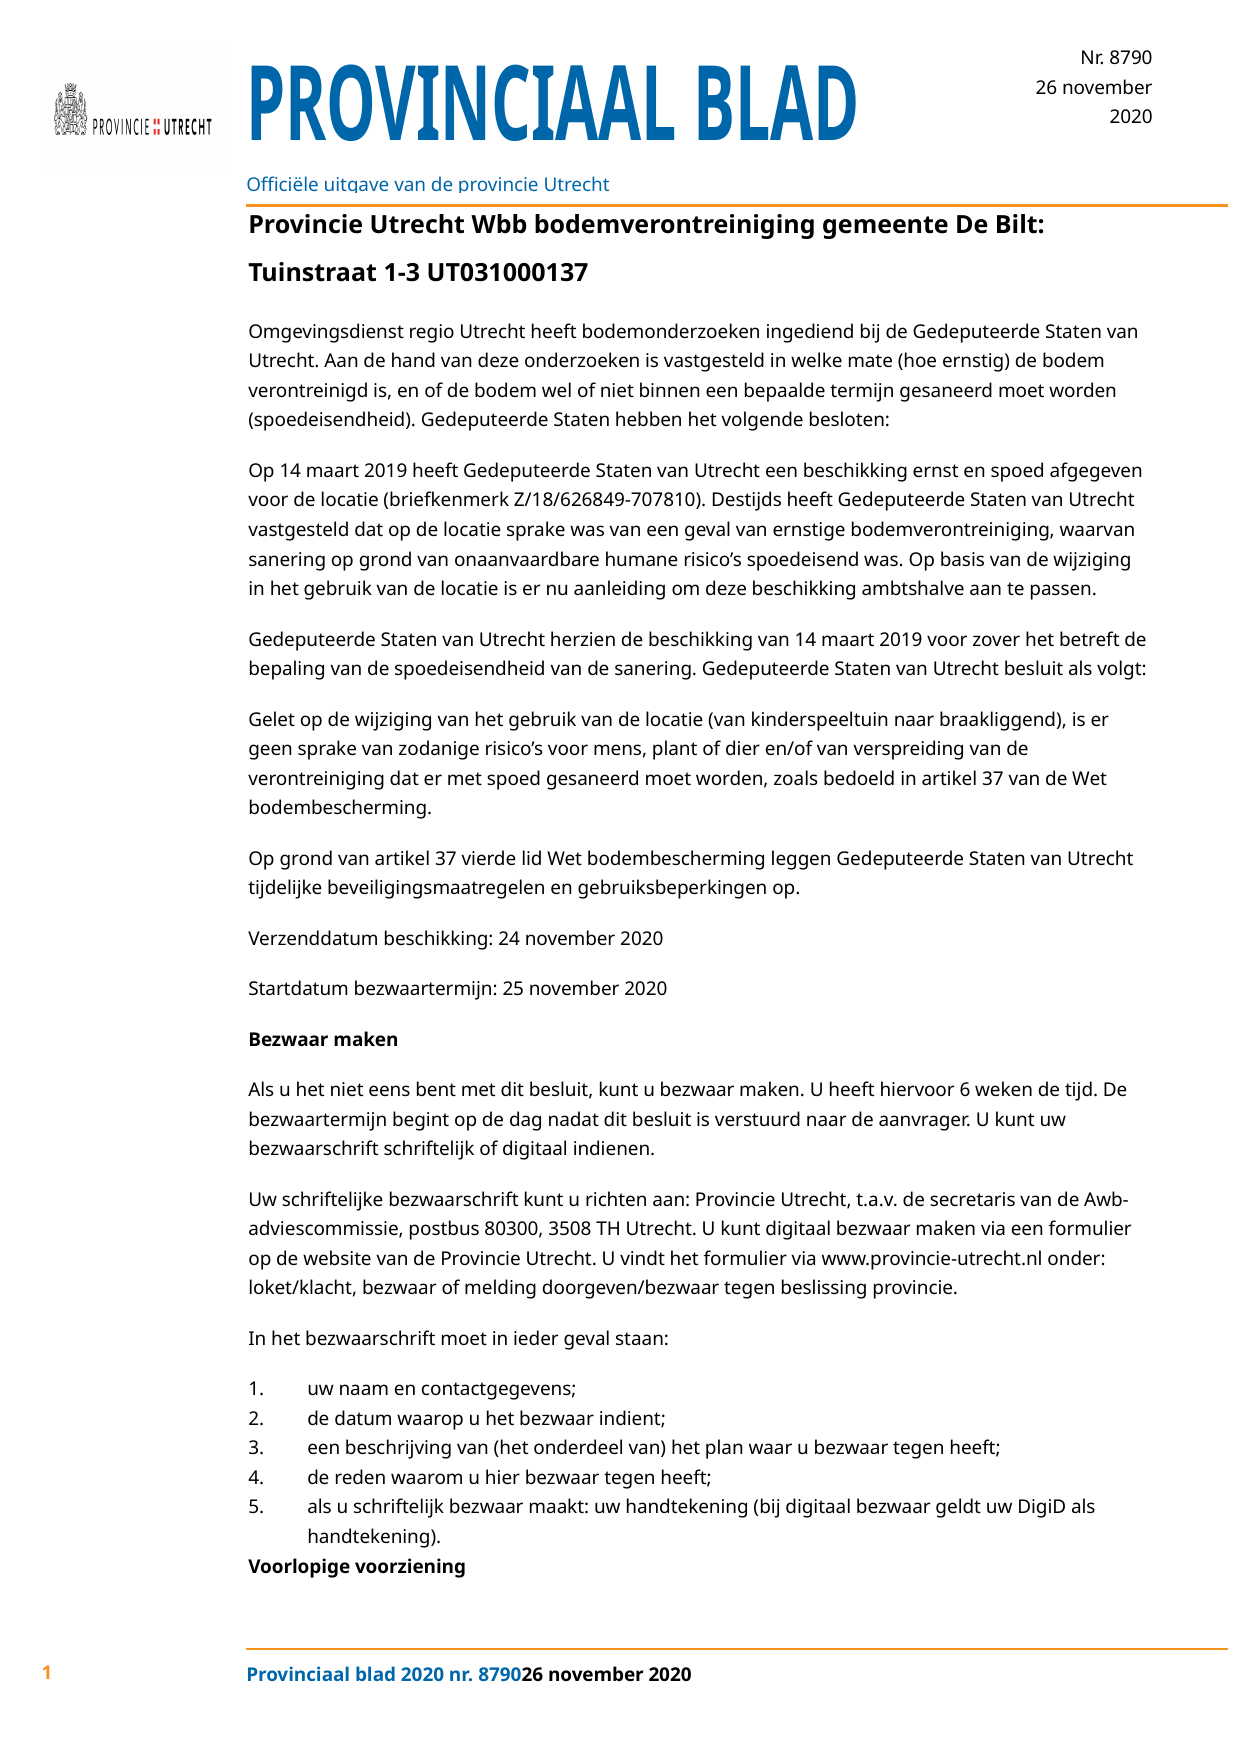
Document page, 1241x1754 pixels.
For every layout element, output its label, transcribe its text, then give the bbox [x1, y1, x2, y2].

text Bezwaar maken [248, 1026, 1152, 1052]
list de reden waarom u hier bezwaar tegen heeft; [248, 1464, 1152, 1490]
text Omgevingsdienst regio Utrecht heeft bodemonderzoeken ingediend bij de Gedeputeerde Staten van Utrecht. Aan de hand van deze onderzoeken is vastgesteld in welke mate (hoe ernstig) de bodem verontreinigd is, en of de bodem wel of niet binnen een bepaalde termijn gesaneerd moet worden (spoedeisendheid). Gedeputeerde Staten hebben het volgende besloten: [248, 318, 1152, 432]
list de datum waarop u het bezwaar indient; [248, 1405, 1152, 1431]
list uw naam en contactgegevens; [248, 1375, 1152, 1401]
text Gedeputeerde Staten van Utrecht herzien de beschikking van 14 maart 2019 voor zover het betreft de bepaling van de spoedeisendheid van de sanering. Gedeputeerde Staten van Utrecht besluit als volgt: [248, 626, 1152, 681]
text Startdatum bezwaartermijn: 25 november 2020 [248, 975, 1152, 1001]
text Verzenddatum beschikking: 24 november 2020 [248, 925, 1152, 951]
text Op 14 maart 2019 heeft Gedeputeerde Staten van Utrecht een beschikking ernst en spoed afgegeven voor de locatie (briefkenmerk Z/18/626849-707810). Destijds heeft Gedeputeerde Staten van Utrecht vastgesteld dat op de locatie sprake was van een geval van ernstige bodemverontreiniging, waarvan sanering op grond van onaanvaardbare humane risico’s spoedeisend was. Op basis van de wijziging in het gebruik van de locatie is er nu aanleiding om deze beschikking ambtshalve aan te passen. [248, 457, 1152, 601]
text Voorlopige voorziening [248, 1553, 1152, 1579]
text Op grond van artikel 37 vierde lid Wet bodembescherming leggen Gedeputeerde Staten van Utrecht tijdelijke beveiligingsmaatregelen en gebruiksbeperkingen op. [248, 845, 1152, 900]
picture [41, 47, 231, 172]
text Uw schriftelijke bezwaarschrift kunt u richten aan: Provincie Utrecht, t.a.v. de secretaris van de Awb-adviescommissie, postbus 80300, 3508 TH Utrecht. U kunt digitaal bezwaar maken via een formulier op de website van de Provincie Utrecht. U vindt het formulier via www.provincie-utrecht.nl onder: loket/klacht, bezwaar of melding doorgeven/bezwaar tegen beslissing provincie. [248, 1186, 1152, 1300]
text Gelet op de wijziging van het gebruik van de locatie (van kinderspeeltuin naar braakliggend), is er geen sprake van zodanige risico’s voor mens, plant of dier en/of van verspreiding van de verontreiniging dat er met spoed gesaneerd moet worden, zoals bedoeld in artikel 37 van de Wet bodembescherming. [248, 706, 1152, 820]
text Provincie Utrecht Wbb bodemverontreiniging gemeente De Bilt: Tuinstraat 1-3 UT031000137 [248, 207, 1152, 288]
list als u schriftelijk bezwaar maakt: uw handtekening (bij digitaal bezwaar geldt uw DigiD als handtekening). [248, 1494, 1152, 1549]
text Als u het niet eens bent met dit besluit, kunt u bezwaar maken. U heeft hiervoor 6 weken de tijd. De bezwaartermijn begint op de dag nadat dit besluit is verstuurd naar de aanvrager. U kunt uw bezwaarschrift schriftelijk of digitaal indienen. [248, 1076, 1152, 1161]
text In het bezwaarschrift moet in ieder geval staan: [248, 1325, 1152, 1351]
list een beschrijving van (het onderdeel van) het plan waar u bezwaar tegen heeft; [248, 1434, 1152, 1460]
